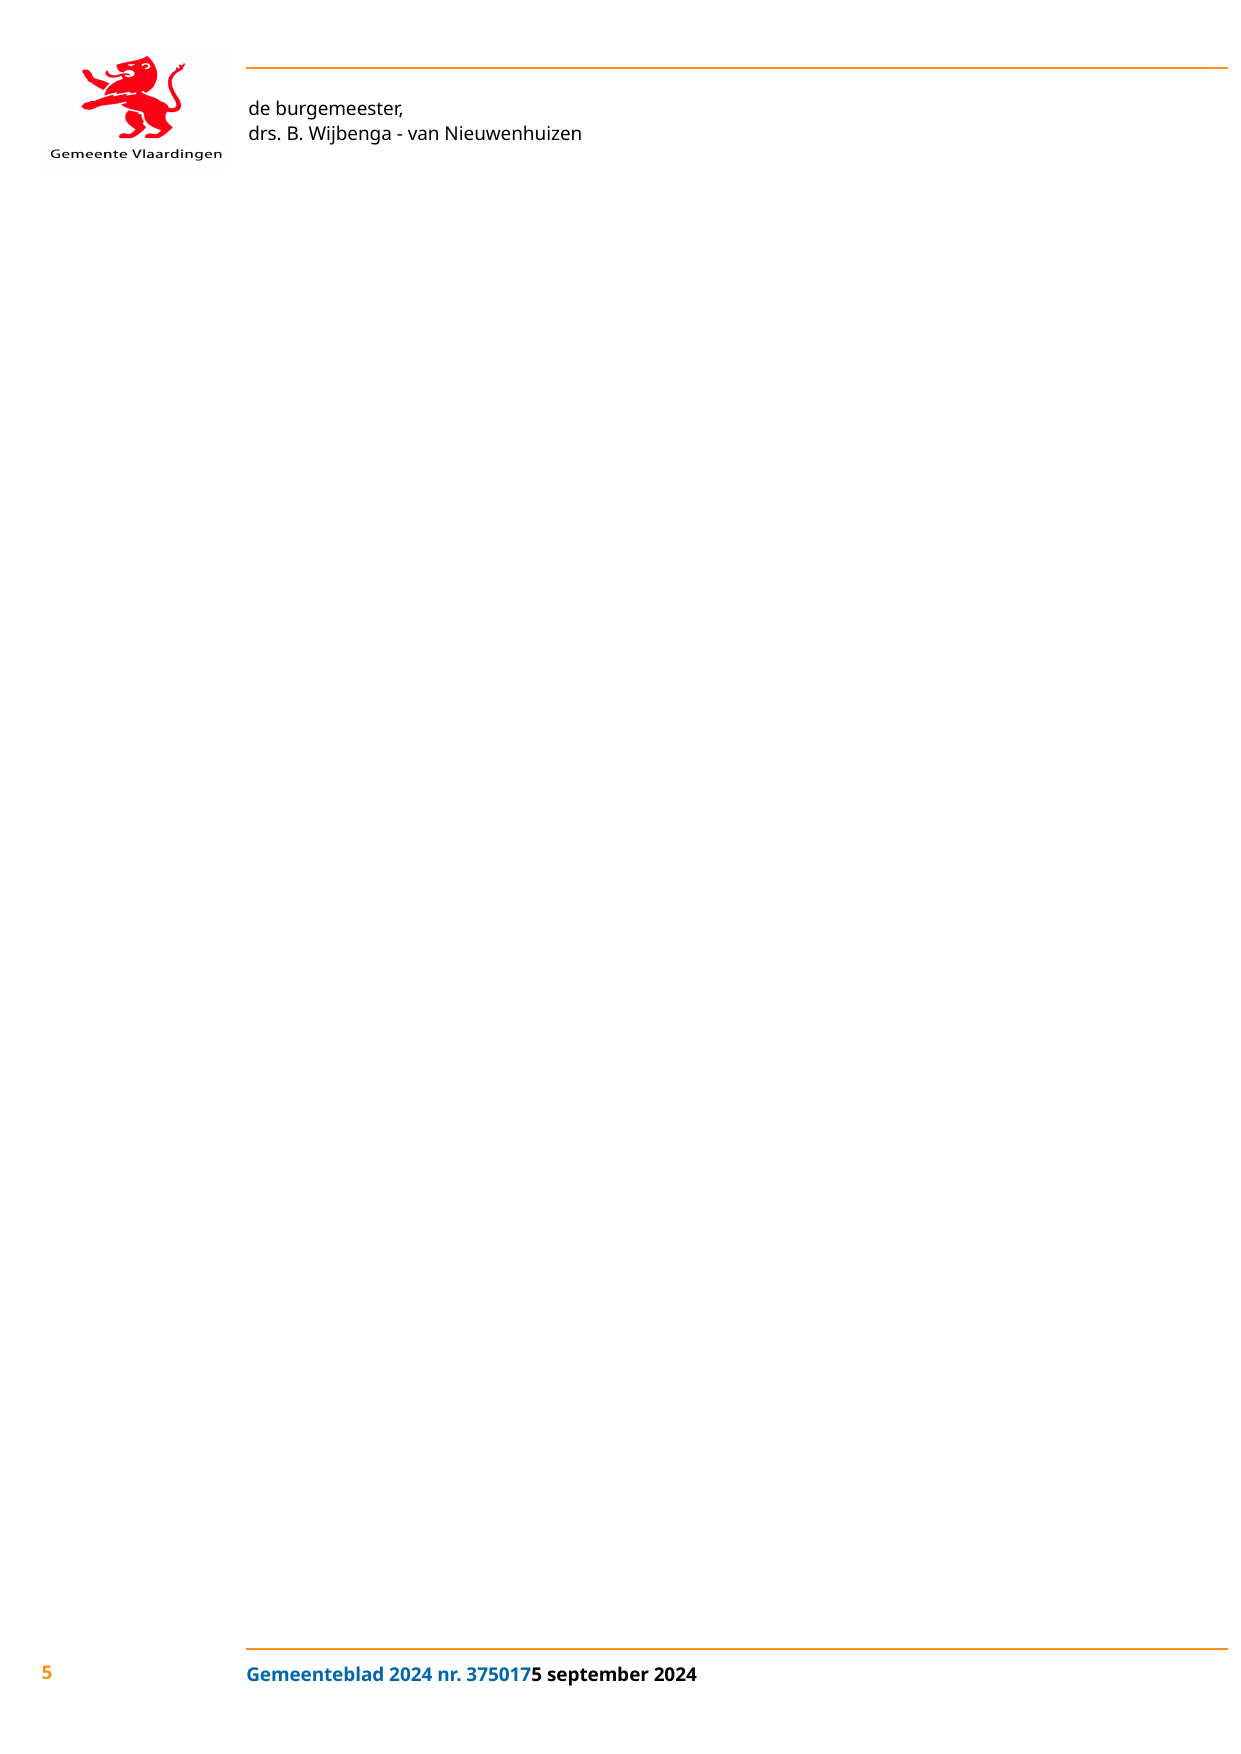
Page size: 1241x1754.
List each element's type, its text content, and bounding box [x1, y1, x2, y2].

text de burgemeester, [248, 95, 1152, 121]
text drs. B. Wijbenga - van Nieuwenhuizen [248, 121, 1152, 146]
picture [41, 47, 231, 172]
